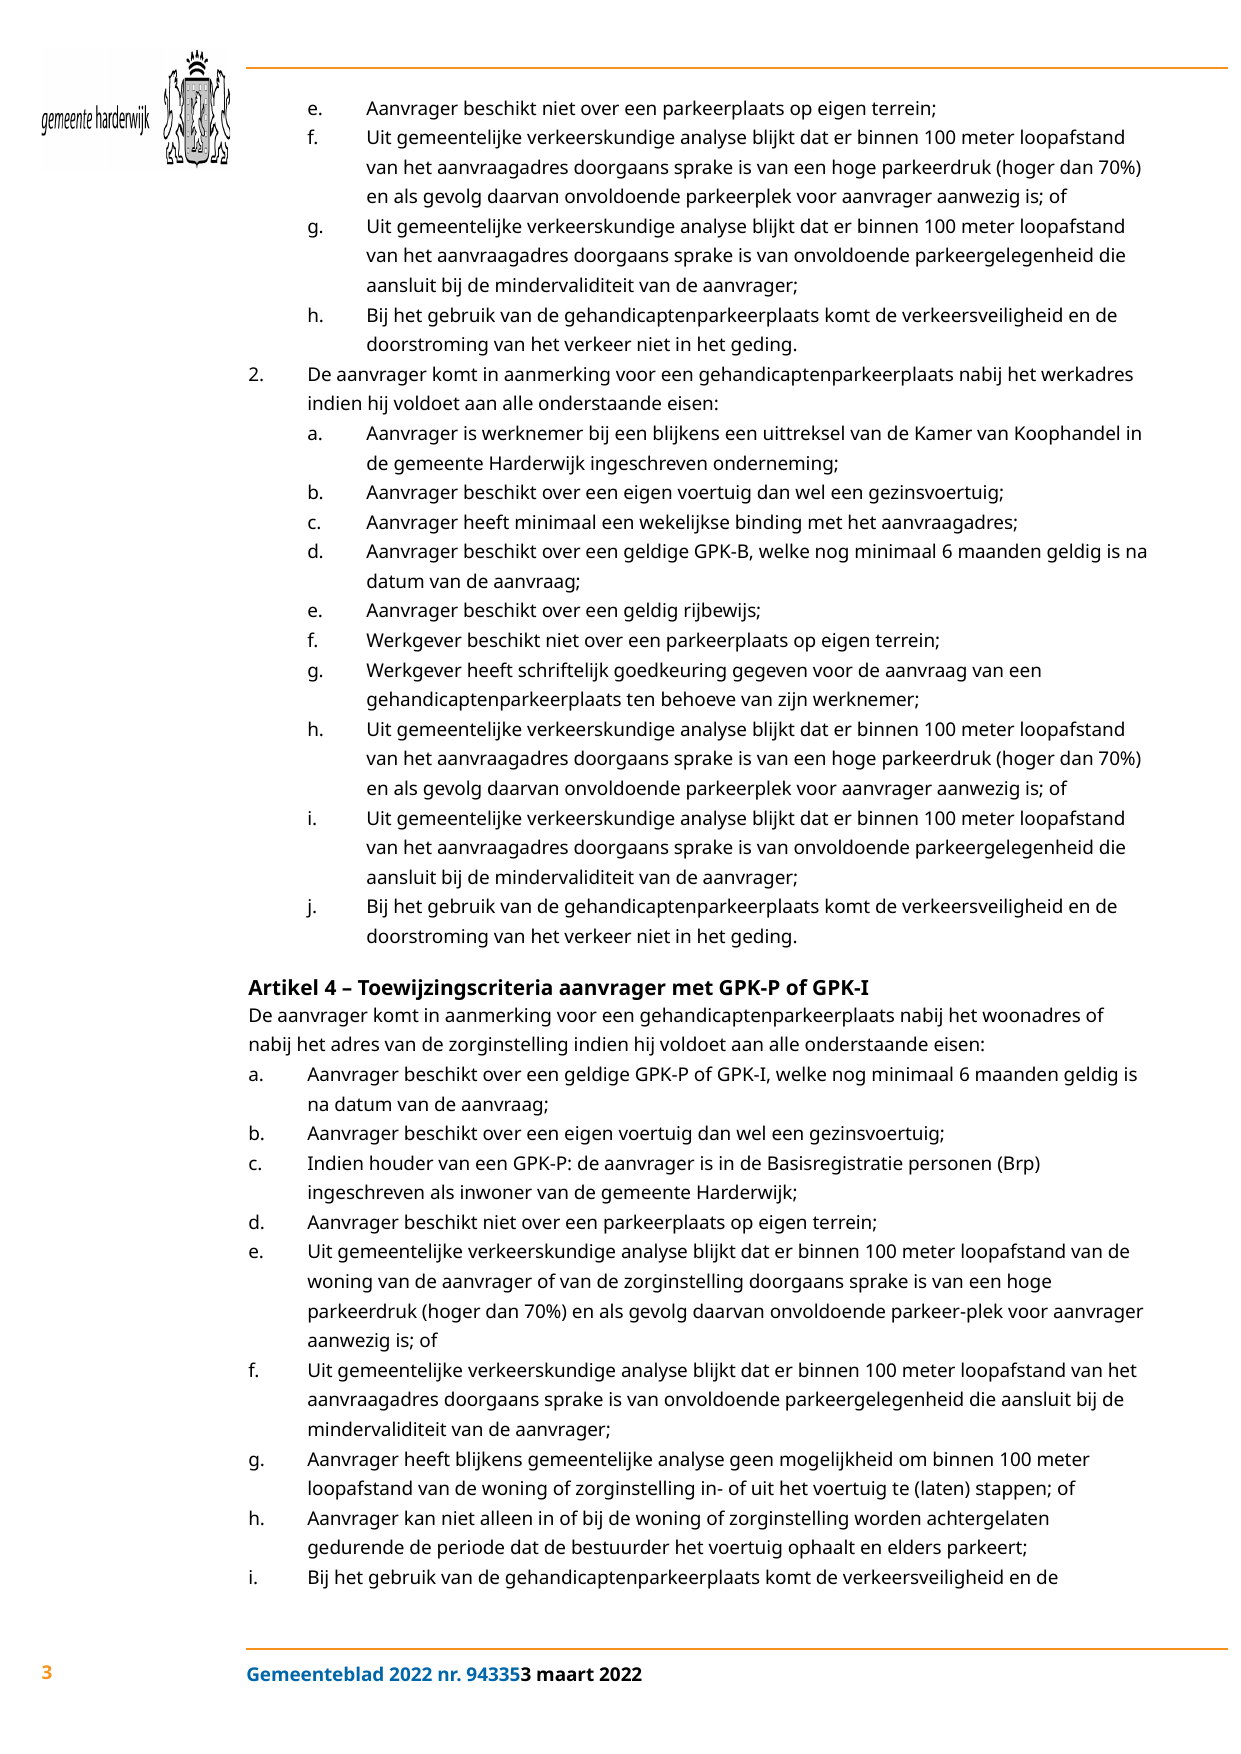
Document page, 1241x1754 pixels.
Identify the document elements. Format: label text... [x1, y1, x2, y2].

list Bij het gebruik van de gehandicaptenparkeerplaats komt de verkeersveiligheid en de doorstroming van het verkeer niet in het geding. [307, 893, 1152, 949]
list Werkgever beschikt niet over een parkeerplaats op eigen terrein; [307, 627, 1152, 653]
list Aanvrager beschikt over een eigen voertuig dan wel een gezinsvoertuig; [248, 1120, 1152, 1146]
list Aanvrager kan niet alleen in of bij de woning of zorginstelling worden achtergelaten gedurende de periode dat de bestuurder het voertuig ophaalt en elders parkeert; [248, 1505, 1152, 1560]
list Aanvrager beschikt over een geldige GPK-B, welke nog minimaal 6 maanden geldig is na datum van de aanvraag; [307, 538, 1152, 594]
list Bij het gebruik van de gehandicaptenparkeerplaats komt de verkeersveiligheid en de doorstroming van het verkeer niet in het geding. [307, 302, 1152, 357]
list Aanvrager beschikt over een geldige GPK-P of GPK-I, welke nog minimaal 6 maanden geldig is na datum van de aanvraag; [248, 1061, 1152, 1116]
list De aanvrager komt in aanmerking voor een gehandicaptenparkeerplaats nabij het werkadres indien hij voldoet aan alle onderstaande eisen: [248, 361, 1152, 416]
list Uit gemeentelijke verkeerskundige analyse blijkt dat er binnen 100 meter loopafstand van het aanvraagadres doorgaans sprake is van onvoldoende parkeergelegenheid die aansluit bij de mindervaliditeit van de aanvrager; [248, 1357, 1152, 1442]
list Indien houder van een GPK-P: de aanvrager is in de Basisregistratie personen (Brp) ingeschreven als inwoner van de gemeente Harderwijk; [248, 1150, 1152, 1205]
list Aanvrager heeft minimaal een wekelijkse binding met het aanvraagadres; [307, 509, 1152, 535]
text De aanvrager komt in aanmerking voor een gehandicaptenparkeerplaats nabij het woonadres of nabij het adres van de zorginstelling indien hij voldoet aan alle onderstaande eisen: [248, 1002, 1152, 1057]
list Uit gemeentelijke verkeerskundige analyse blijkt dat er binnen 100 meter loopafstand van het aanvraagadres doorgaans sprake is van een hoge parkeerdruk (hoger dan 70%) en als gevolg daarvan onvoldoende parkeerplek voor aanvrager aanwezig is; of [307, 716, 1152, 801]
list Uit gemeentelijke verkeerskundige analyse blijkt dat er binnen 100 meter loopafstand van het aanvraagadres doorgaans sprake is van een hoge parkeerdruk (hoger dan 70%) en als gevolg daarvan onvoldoende parkeerplek voor aanvrager aanwezig is; of [307, 124, 1152, 209]
list Uit gemeentelijke verkeerskundige analyse blijkt dat er binnen 100 meter loopafstand van de woning van de aanvrager of van de zorginstelling doorgaans sprake is van een hoge parkeerdruk (hoger dan 70%) en als gevolg daarvan onvoldoende parkeer-plek voor aanvrager aanwezig is; of [248, 1239, 1152, 1353]
list Aanvrager beschikt over een geldig rijbewijs; [307, 598, 1152, 623]
list Aanvrager beschikt niet over een parkeerplaats op eigen terrein; [307, 95, 1152, 121]
list Aanvrager heeft blijkens gemeentelijke analyse geen mogelijkheid om binnen 100 meter loopafstand van de woning of zorginstelling in- of uit het voertuig te (laten) stappen; of [248, 1446, 1152, 1501]
list Bij het gebruik van de gehandicaptenparkeerplaats komt de verkeersveiligheid en de [248, 1564, 1152, 1590]
list Uit gemeentelijke verkeerskundige analyse blijkt dat er binnen 100 meter loopafstand van het aanvraagadres doorgaans sprake is van onvoldoende parkeergelegenheid die aansluit bij de mindervaliditeit van de aanvrager; [307, 213, 1152, 298]
text Artikel 4 – Toewijzingscriteria aanvrager met GPK-P of GPK-I [248, 973, 1152, 1002]
list Aanvrager beschikt niet over een parkeerplaats op eigen terrein; [248, 1209, 1152, 1235]
list Aanvrager is werknemer bij een blijkens een uittreksel van de Kamer van Koophandel in de gemeente Harderwijk ingeschreven onderneming; [307, 420, 1152, 476]
list Aanvrager beschikt over een eigen voertuig dan wel een gezinsvoertuig; [307, 479, 1152, 505]
picture [41, 47, 231, 172]
list Werkgever heeft schriftelijk goedkeuring gegeven voor de aanvraag van een gehandicaptenparkeerplaats ten behoeve van zijn werknemer; [307, 657, 1152, 712]
list Uit gemeentelijke verkeerskundige analyse blijkt dat er binnen 100 meter loopafstand van het aanvraagadres doorgaans sprake is van onvoldoende parkeergelegenheid die aansluit bij de mindervaliditeit van de aanvrager; [307, 805, 1152, 890]
